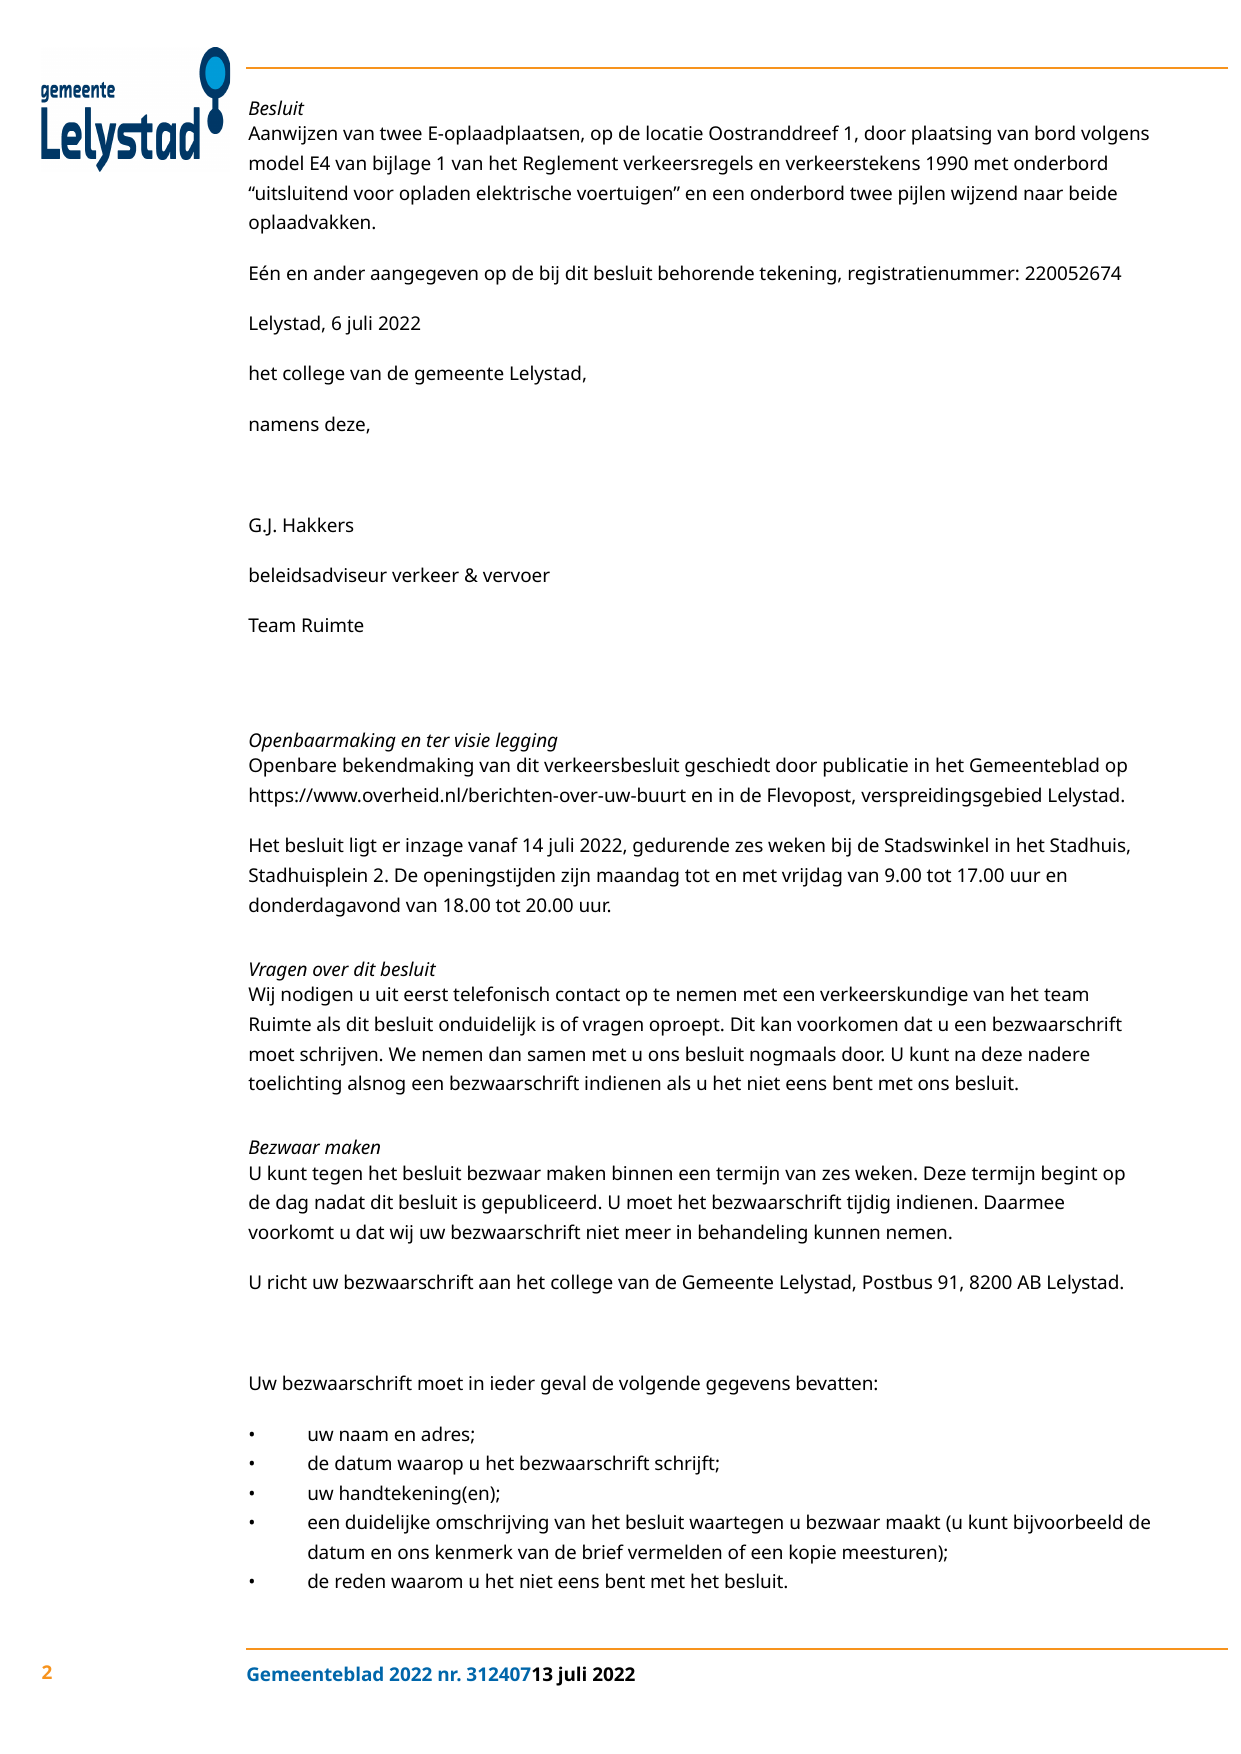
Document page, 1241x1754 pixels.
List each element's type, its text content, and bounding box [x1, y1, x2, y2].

text Besluit [248, 95, 1152, 121]
text Eén en ander aangegeven op de bij dit besluit behorende tekening, registratienummer: 220052674 [248, 260, 1152, 285]
text U richt uw bezwaarschrift aan het college van de Gemeente Lelystad, Postbus 91, 8200 AB Lelystad. [248, 1269, 1152, 1295]
text het college van de gemeente Lelystad, [248, 361, 1152, 386]
list de datum waarop u het bezwaarschrift schrijft; [248, 1450, 1152, 1476]
picture [41, 47, 231, 172]
text Het besluit ligt er inzage vanaf 14 juli 2022, gedurende zes weken bij de Stadswinkel in het Stadhuis, Stadhuisplein 2. De openingstijden zijn maandag tot en met vrijdag van 9.00 tot 17.00 uur en donderdagavond van 18.00 tot 20.00 uur. [248, 833, 1152, 918]
list de reden waarom u het niet eens bent met het besluit. [248, 1569, 1152, 1594]
text Wij nodigen u uit eerst telefonisch contact op te nemen met een verkeerskundige van het team Ruimte als dit besluit onduidelijk is of vragen oproept. Dit kan voorkomen dat u een bezwaarschrift moet schrijven. We nemen dan samen met u ons besluit nogmaals door. U kunt na deze nadere toelichting alsnog een bezwaarschrift indienen als u het niet eens bent met ons besluit. [248, 982, 1152, 1096]
text Team Ruimte [248, 613, 1152, 638]
text Vragen over dit besluit [248, 956, 1152, 982]
text namens deze, [248, 411, 1152, 437]
text Aanwijzen van twee E-oplaadplaatsen, op de locatie Oostranddreef 1, door plaatsing van bord volgens model E4 van bijlage 1 van het Reglement verkeersregels en verkeerstekens 1990 met onderbord “uitsluitend voor opladen elektrische voertuigen” en een onderbord twee pijlen wijzend naar beide oplaadvakken. [248, 121, 1152, 235]
list uw naam en adres; [248, 1421, 1152, 1447]
text Openbaarmaking en ter visie legging [248, 727, 1152, 753]
text beleidsadviseur verkeer & vervoer [248, 562, 1152, 588]
text Lelystad, 6 juli 2022 [248, 310, 1152, 336]
text G.J. Hakkers [248, 512, 1152, 537]
text Bezwaar maken [248, 1134, 1152, 1160]
list uw handtekening(en); [248, 1480, 1152, 1506]
text U kunt tegen het besluit bezwaar maken binnen een termijn van zes weken. Deze termijn begint op de dag nadat dit besluit is gepubliceerd. U moet het bezwaarschrift tijdig indienen. Daarmee voorkomt u dat wij uw bezwaarschrift niet meer in behandeling kunnen nemen. [248, 1160, 1152, 1245]
text Openbare bekendmaking van dit verkeersbesluit geschiedt door publicatie in het Gemeenteblad op https://www.overheid.nl/berichten-over-uw-buurt en in de Flevopost, verspreidingsgebied Lelystad. [248, 753, 1152, 808]
list een duidelijke omschrijving van het besluit waartegen u bezwaar maakt (u kunt bijvoorbeeld de datum en ons kenmerk van de brief vermelden of een kopie meesturen); [248, 1509, 1152, 1565]
text Uw bezwaarschrift moet in ieder geval de volgende gegevens bevatten: [248, 1370, 1152, 1396]
